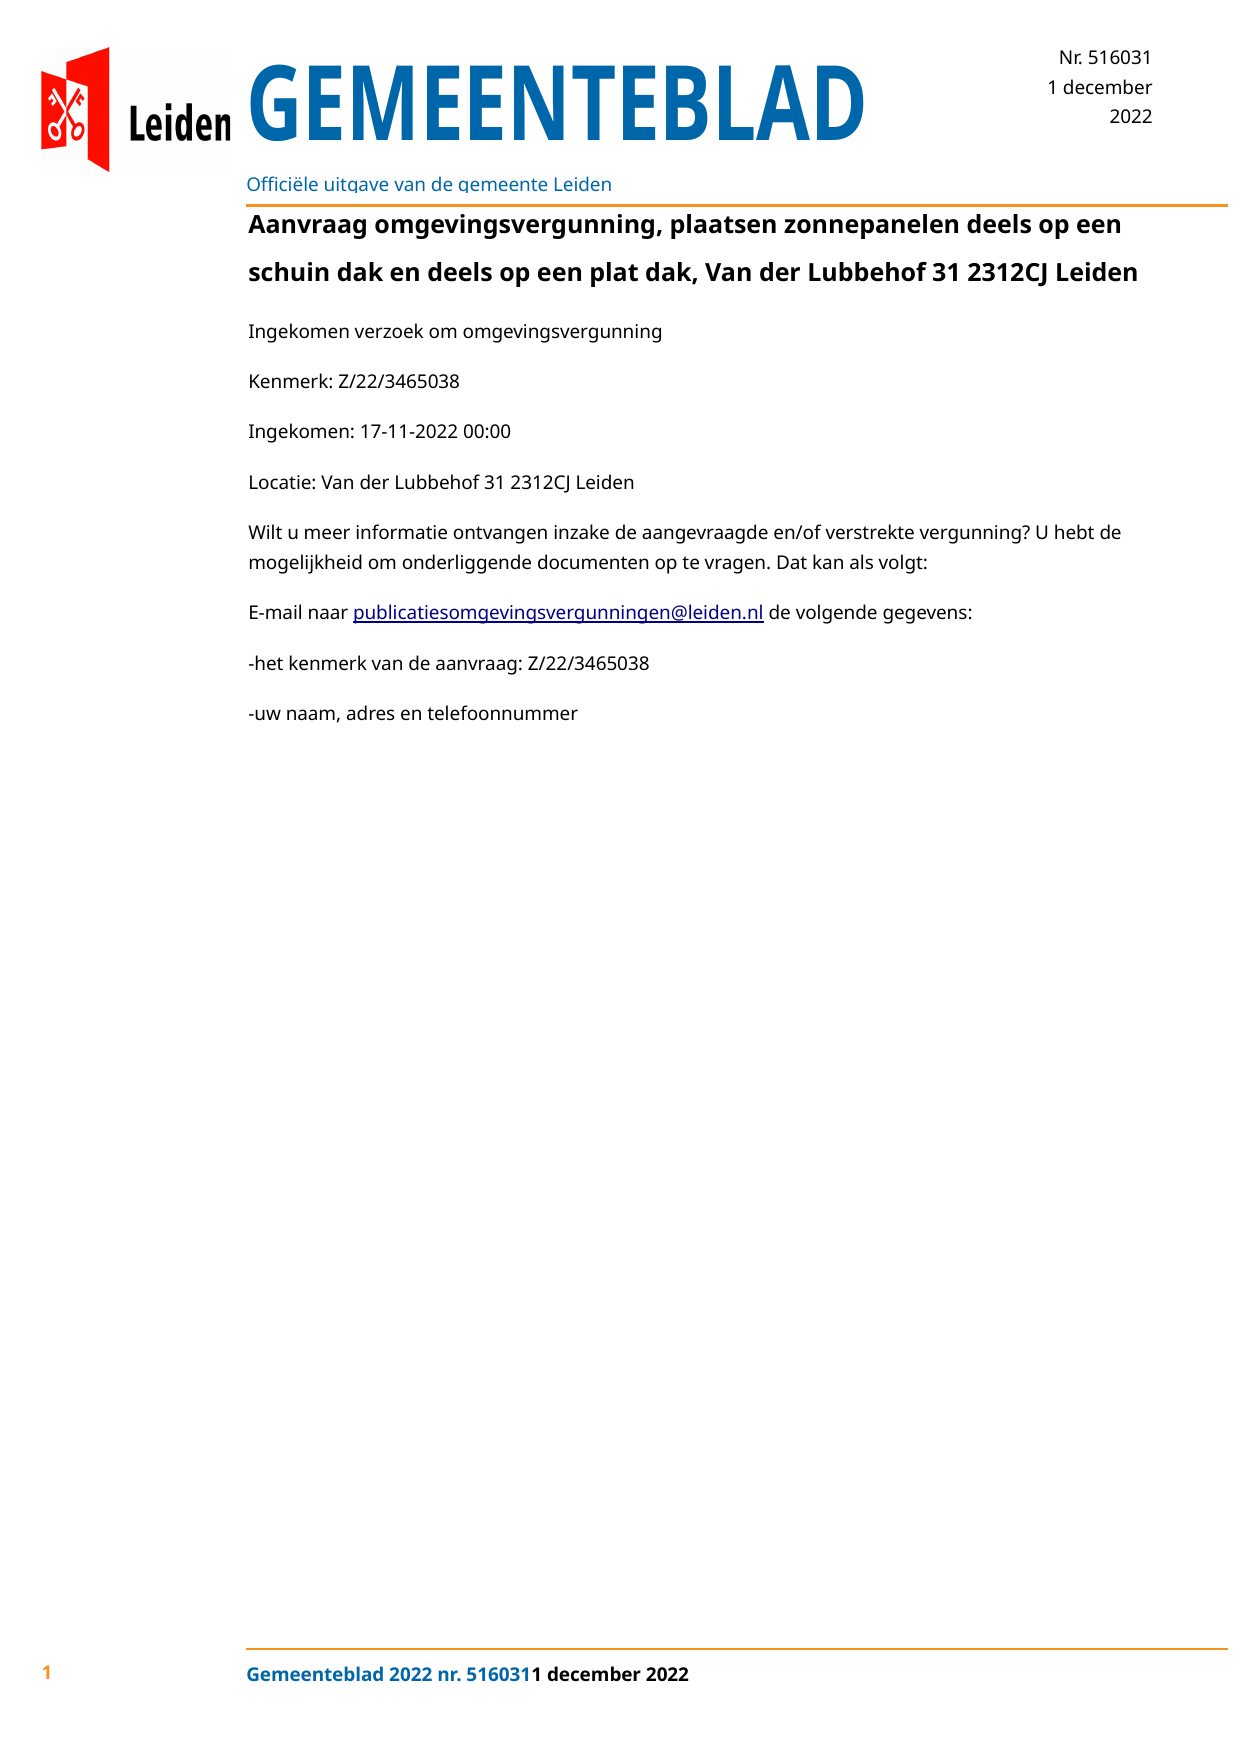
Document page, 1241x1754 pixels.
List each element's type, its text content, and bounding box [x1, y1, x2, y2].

text -uw naam, adres en telefoonnummer [248, 700, 1152, 726]
text Ingekomen verzoek om omgevingsvergunning [248, 318, 1152, 344]
text Kenmerk: Z/22/3465038 [248, 368, 1152, 394]
text Wilt u meer informatie ontvangen inzake de aangevraagde en/of verstrekte vergunning? U hebt de mogelijkheid om onderliggende documenten op te vragen. Dat kan als volgt: [248, 519, 1152, 575]
text Aanvraag omgevingsvergunning, plaatsen zonnepanelen deels op een schuin dak en deels op een plat dak, Van der Lubbehof 31 2312CJ Leiden [248, 207, 1152, 288]
text -het kenmerk van de aanvraag: Z/22/3465038 [248, 650, 1152, 676]
text E-mail naar publicatiesomgevingsvergunningen@leiden.nl de volgende gegevens: [248, 599, 1152, 625]
picture [41, 47, 231, 172]
text Ingekomen: 17-11-2022 00:00 [248, 419, 1152, 444]
text Locatie: Van der Lubbehof 31 2312CJ Leiden [248, 469, 1152, 495]
